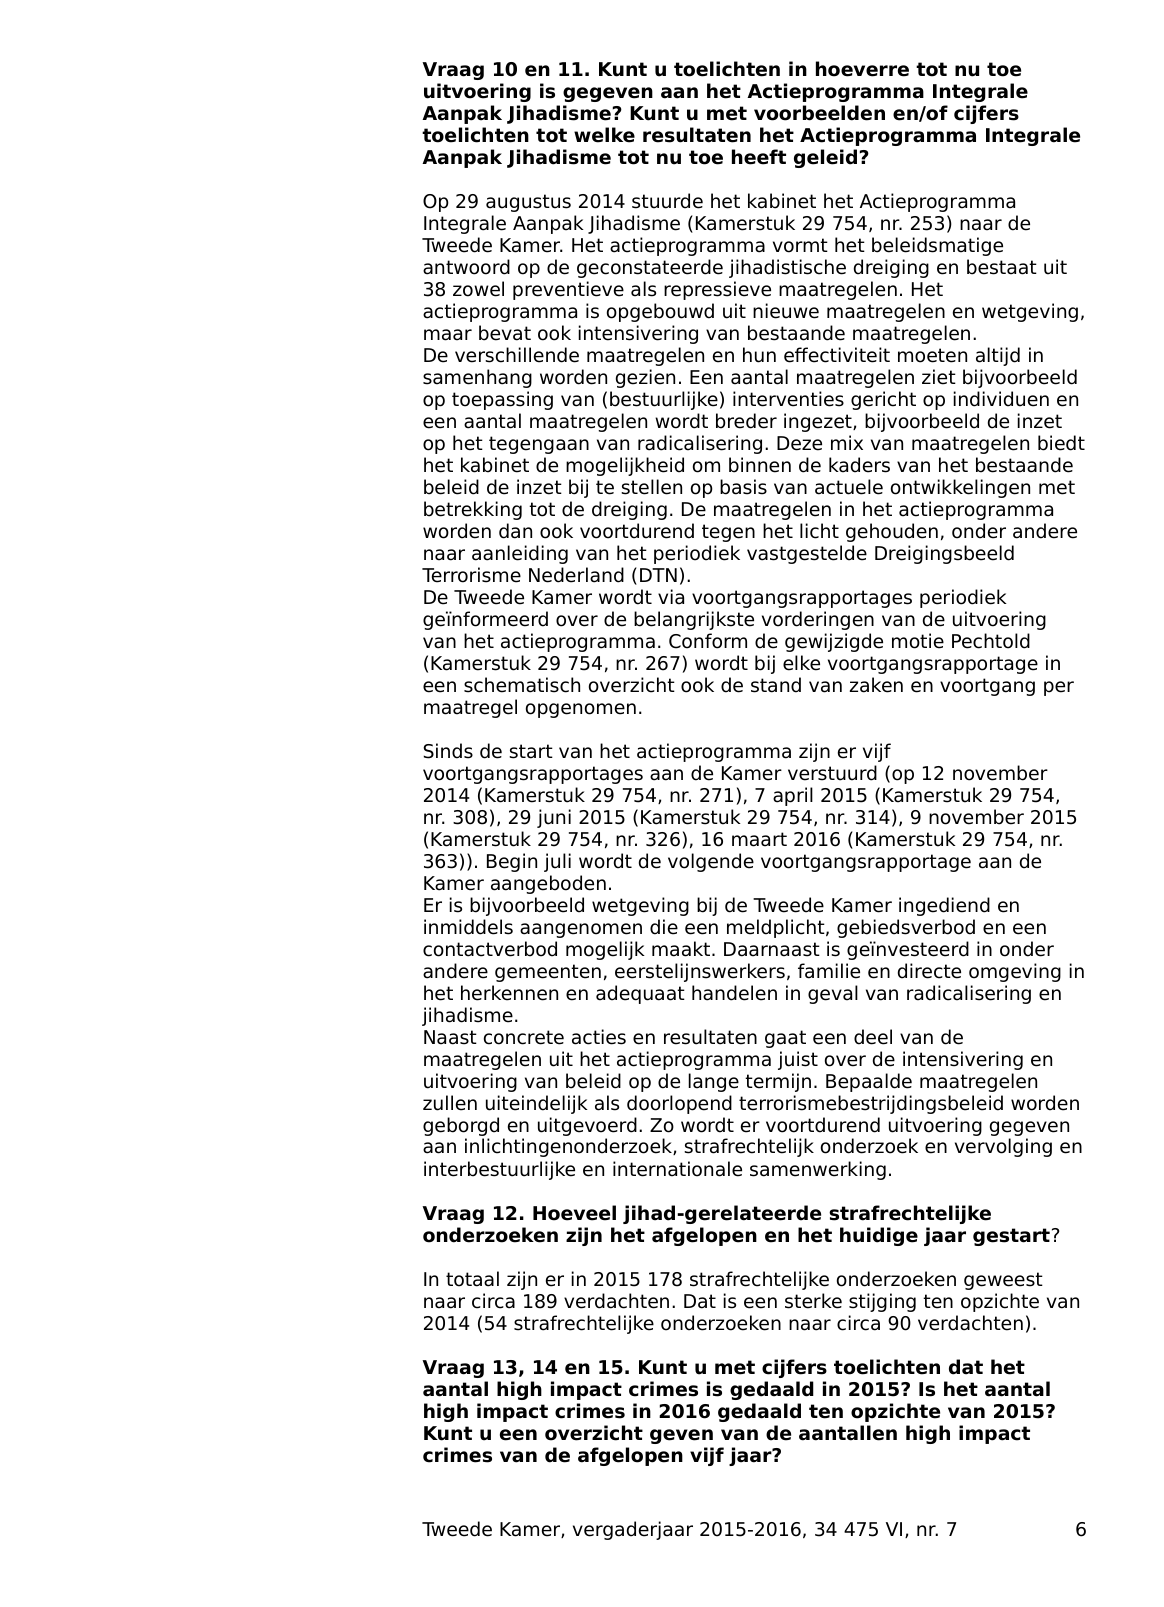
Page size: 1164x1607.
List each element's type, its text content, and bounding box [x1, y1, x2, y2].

text Er is bijvoorbeeld wetgeving bij de Tweede Kamer ingediend en inmiddels aangenomen die een meldplicht, gebiedsverbod en een contactverbod mogelijk maakt. Daarnaast is geïnvesteerd in onder andere gemeenten, eerstelijnswerkers, familie en directe omgeving in het herkennen en adequaat handelen in geval van radicalisering en jihadisme. [422, 895, 1087, 1027]
text In totaal zijn er in 2015 178 strafrechtelijke onderzoeken geweest naar circa 189 verdachten. Dat is een sterke stijging ten opzichte van 2014 (54 strafrechtelijke onderzoeken naar circa 90 verdachten). [422, 1269, 1087, 1335]
text Naast concrete acties en resultaten gaat een deel van de maatregelen uit het actieprogramma juist over de intensivering en uitvoering van beleid op de lange termijn. Bepaalde maatregelen zullen uiteindelijk als doorlopend terrorismebestrijdingsbeleid worden geborgd en uitgevoerd. Zo wordt er voortdurend uitvoering gegeven aan inlichtingenonderzoek, strafrechtelijk onderzoek en vervolging en interbestuurlijke en internationale samenwerking. [422, 1027, 1087, 1180]
text Vraag 12. Hoeveel jihad-gerelateerde strafrechtelijke onderzoeken zijn het afgelopen en het huidige jaar gestart? [422, 1203, 1087, 1247]
text Vraag 10 en 11. Kunt u toelichten in hoeverre tot nu toe uitvoering is gegeven aan het Actieprogramma Integrale Aanpak Jihadisme? Kunt u met voorbeelden en/of cijfers toelichten tot welke resultaten het Actieprogramma Integrale Aanpak Jihadisme tot nu toe heeft geleid? [422, 59, 1087, 169]
text Vraag 13, 14 en 15. Kunt u met cijfers toelichten dat het aantal high impact crimes is gedaald in 2015? Is het aantal high impact crimes in 2016 gedaald ten opzichte van 2015? Kunt u een overzicht geven van de aantallen high impact crimes van de afgelopen vijf jaar? [422, 1357, 1087, 1467]
text Sinds de start van het actieprogramma zijn er vijf voortgangsrapportages aan de Kamer verstuurd (op 12 november 2014 (Kamerstuk 29 754, nr. 271), 7 april 2015 (Kamerstuk 29 754, nr. 308), 29 juni 2015 (Kamerstuk 29 754, nr. 314), 9 november 2015 (Kamerstuk 29 754, nr. 326), 16 maart 2016 (Kamerstuk 29 754, nr. 363)). Begin juli wordt de volgende voortgangsrapportage aan de Kamer aangeboden. [422, 741, 1087, 895]
text Op 29 augustus 2014 stuurde het kabinet het Actieprogramma Integrale Aanpak Jihadisme (Kamerstuk 29 754, nr. 253) naar de Tweede Kamer. Het actieprogramma vormt het beleidsmatige antwoord op de geconstateerde jihadistische dreiging en bestaat uit 38 zowel preventieve als repressieve maatregelen. Het actieprogramma is opgebouwd uit nieuwe maatregelen en wetgeving, maar bevat ook intensivering van bestaande maatregelen. [422, 191, 1087, 345]
text De verschillende maatregelen en hun effectiviteit moeten altijd in samenhang worden gezien. Een aantal maatregelen ziet bijvoorbeeld op toepassing van (bestuurlijke) interventies gericht op individuen en een aantal maatregelen wordt breder ingezet, bijvoorbeeld de inzet op het tegengaan van radicalisering. Deze mix van maatregelen biedt het kabinet de mogelijkheid om binnen de kaders van het bestaande beleid de inzet bij te stellen op basis van actuele ontwikkelingen met betrekking tot de dreiging. De maatregelen in het actieprogramma worden dan ook voortdurend tegen het licht gehouden, onder andere naar aanleiding van het periodiek vastgestelde Dreigingsbeeld Terrorisme Nederland (DTN). [422, 345, 1087, 587]
text De Tweede Kamer wordt via voortgangsrapportages periodiek geïnformeerd over de belangrijkste vorderingen van de uitvoering van het actieprogramma. Conform de gewijzigde motie Pechtold (Kamerstuk 29 754, nr. 267) wordt bij elke voortgangsrapportage in een schematisch overzicht ook de stand van zaken en voortgang per maatregel opgenomen. [422, 587, 1087, 719]
